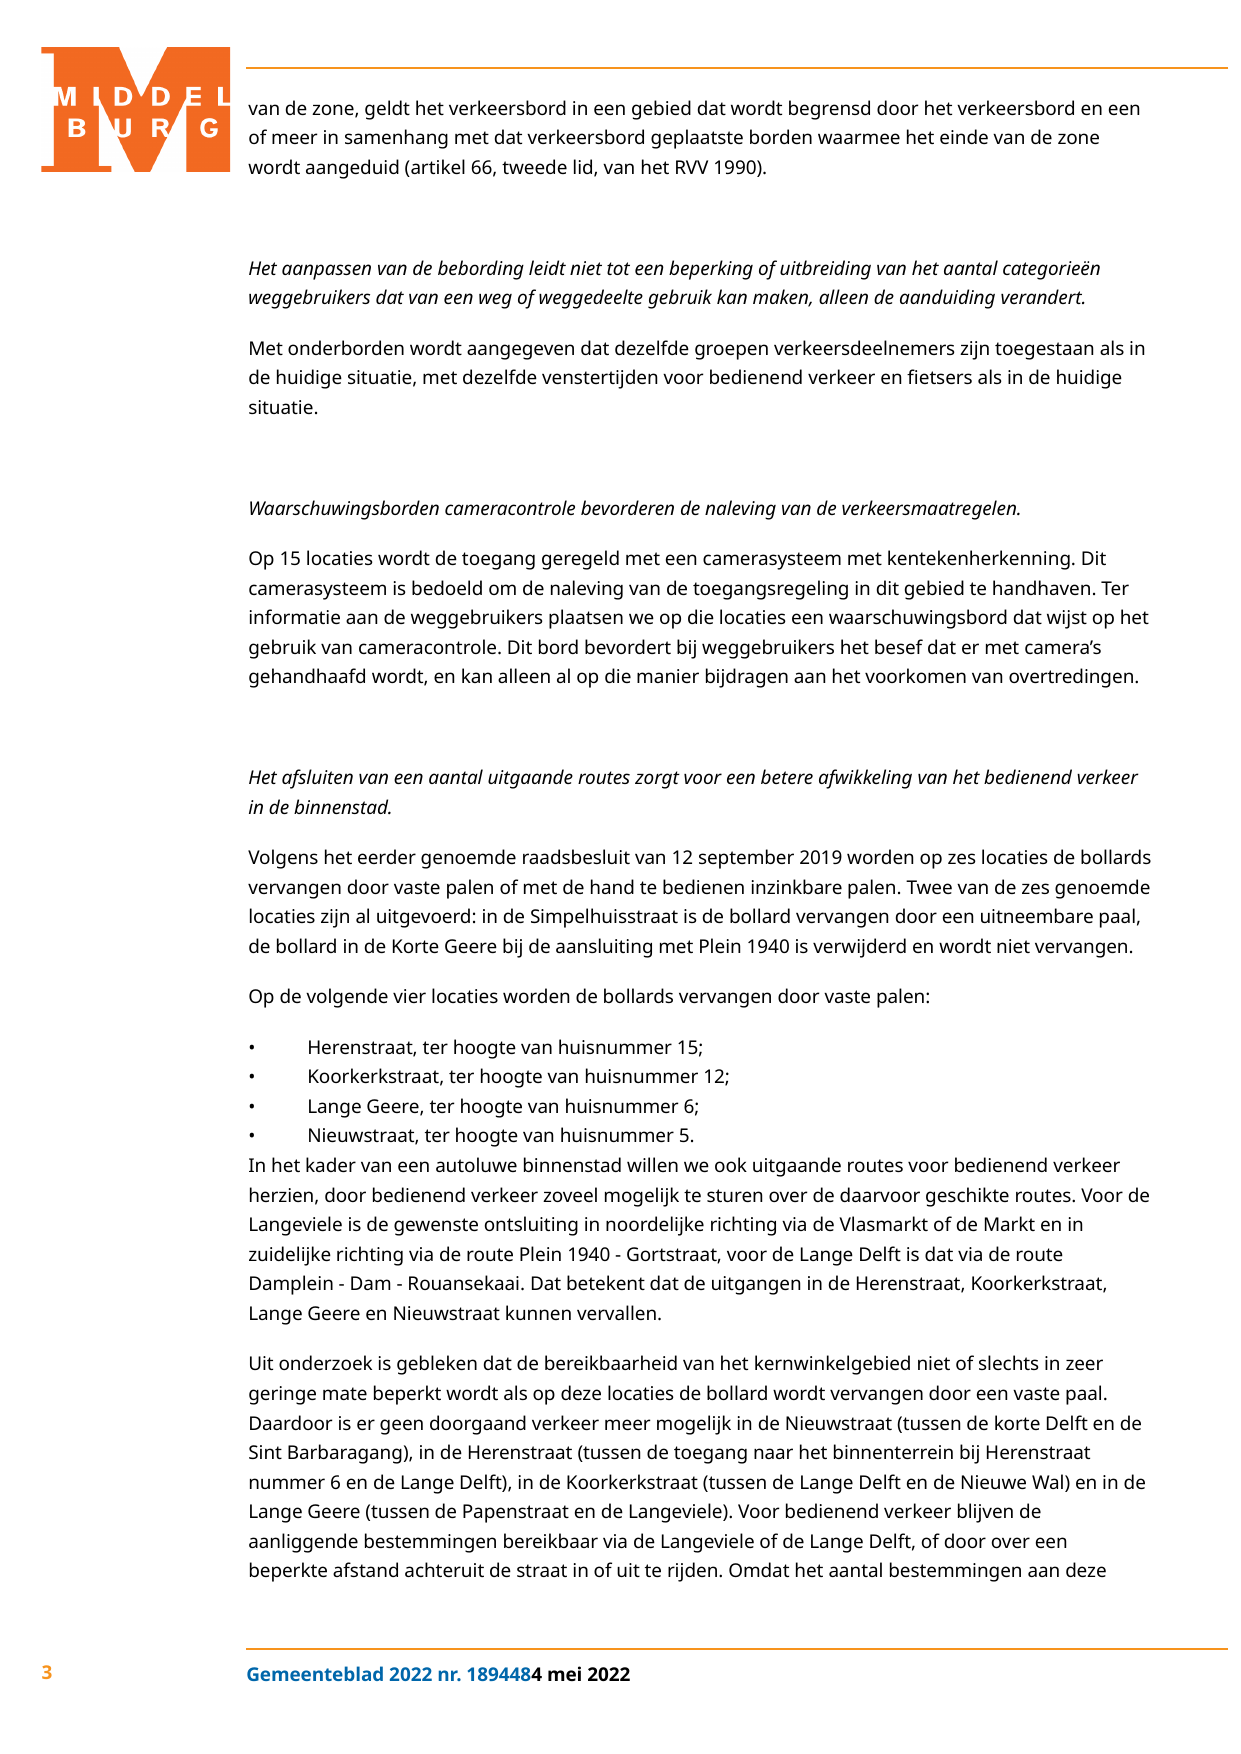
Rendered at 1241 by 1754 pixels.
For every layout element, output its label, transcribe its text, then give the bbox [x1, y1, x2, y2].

text Op 15 locaties wordt de toegang geregeld met een camerasysteem met kentekenherkenning. Dit camerasysteem is bedoeld om de naleving van de toegangsregeling in dit gebied te handhaven. Ter informatie aan de weggebruikers plaatsen we op die locaties een waarschuwingsbord dat wijst op het gebruik van cameracontrole. Dit bord bevordert bij weggebruikers het besef dat er met camera’s gehandhaafd wordt, en kan alleen al op die manier bijdragen aan het voorkomen van overtredingen. [248, 545, 1152, 689]
text Waarschuwingsborden cameracontrole bevorderen de naleving van de verkeersmaatregelen. [248, 495, 1152, 521]
text In het kader van een autoluwe binnenstad willen we ook uitgaande routes voor bedienend verkeer herzien, door bedienend verkeer zoveel mogelijk te sturen over de daarvoor geschikte routes. Voor de Langeviele is de gewenste ontsluiting in noordelijke richting via de Vlasmarkt of de Markt en in zuidelijke richting via de route Plein 1940 - Gortstraat, voor de Lange Delft is dat via de route Damplein - Dam - Rouansekaai. Dat betekent dat de uitgangen in de Herenstraat, Koorkerkstraat, Lange Geere en Nieuwstraat kunnen vervallen. [248, 1152, 1152, 1326]
text Uit onderzoek is gebleken dat de bereikbaarheid van het kernwinkelgebied niet of slechts in zeer geringe mate beperkt wordt als op deze locaties de bollard wordt vervangen door een vaste paal. Daardoor is er geen doorgaand verkeer meer mogelijk in de Nieuwstraat (tussen de korte Delft en de Sint Barbaragang), in de Herenstraat (tussen de toegang naar het binnenterrein bij Herenstraat nummer 6 en de Lange Delft), in de Koorkerkstraat (tussen de Lange Delft en de Nieuwe Wal) en in de Lange Geere (tussen de Papenstraat en de Langeviele). Voor bedienend verkeer blijven de aanliggende bestemmingen bereikbaar via de Langeviele of de Lange Delft, of door over een beperkte afstand achteruit de straat in of uit te rijden. Omdat het aantal bestemmingen aan deze [248, 1351, 1152, 1583]
text Het afsluiten van een aantal uitgaande routes zorgt voor een betere afwikkeling van het bedienend verkeer in de binnenstad. [248, 764, 1152, 820]
list Nieuwstraat, ter hoogte van huisnummer 5. [248, 1123, 1152, 1148]
text Met onderborden wordt aangegeven dat dezelfde groepen verkeersdeelnemers zijn toegestaan als in de huidige situatie, met dezelfde venstertijden voor bedienend verkeer en fietsers als in de huidige situatie. [248, 335, 1152, 420]
text Op de volgende vier locaties worden de bollards vervangen door vaste palen: [248, 983, 1152, 1009]
list Koorkerkstraat, ter hoogte van huisnummer 12; [248, 1063, 1152, 1089]
picture [41, 47, 231, 172]
list Lange Geere, ter hoogte van huisnummer 6; [248, 1093, 1152, 1119]
text Volgens het eerder genoemde raadsbesluit van 12 september 2019 worden op zes locaties de bollards vervangen door vaste palen of met de hand te bedienen inzinkbare palen. Twee van de zes genoemde locaties zijn al uitgevoerd: in de Simpelhuisstraat is de bollard vervangen door een uitneembare paal, de bollard in de Korte Geere bij de aansluiting met Plein 1940 is verwijderd en wordt niet vervangen. [248, 844, 1152, 959]
text van de zone, geldt het verkeersbord in een gebied dat wordt begrensd door het verkeersbord en een of meer in samenhang met dat verkeersbord geplaatste borden waarmee het einde van de zone wordt aangeduid (artikel 66, tweede lid, van het RVV 1990). [248, 95, 1152, 180]
list Herenstraat, ter hoogte van huisnummer 15; [248, 1034, 1152, 1060]
text Het aanpassen van de bebording leidt niet tot een beperking of uitbreiding van het aantal categorieën weggebruikers dat van een weg of weggedeelte gebruik kan maken, alleen de aanduiding verandert. [248, 255, 1152, 310]
